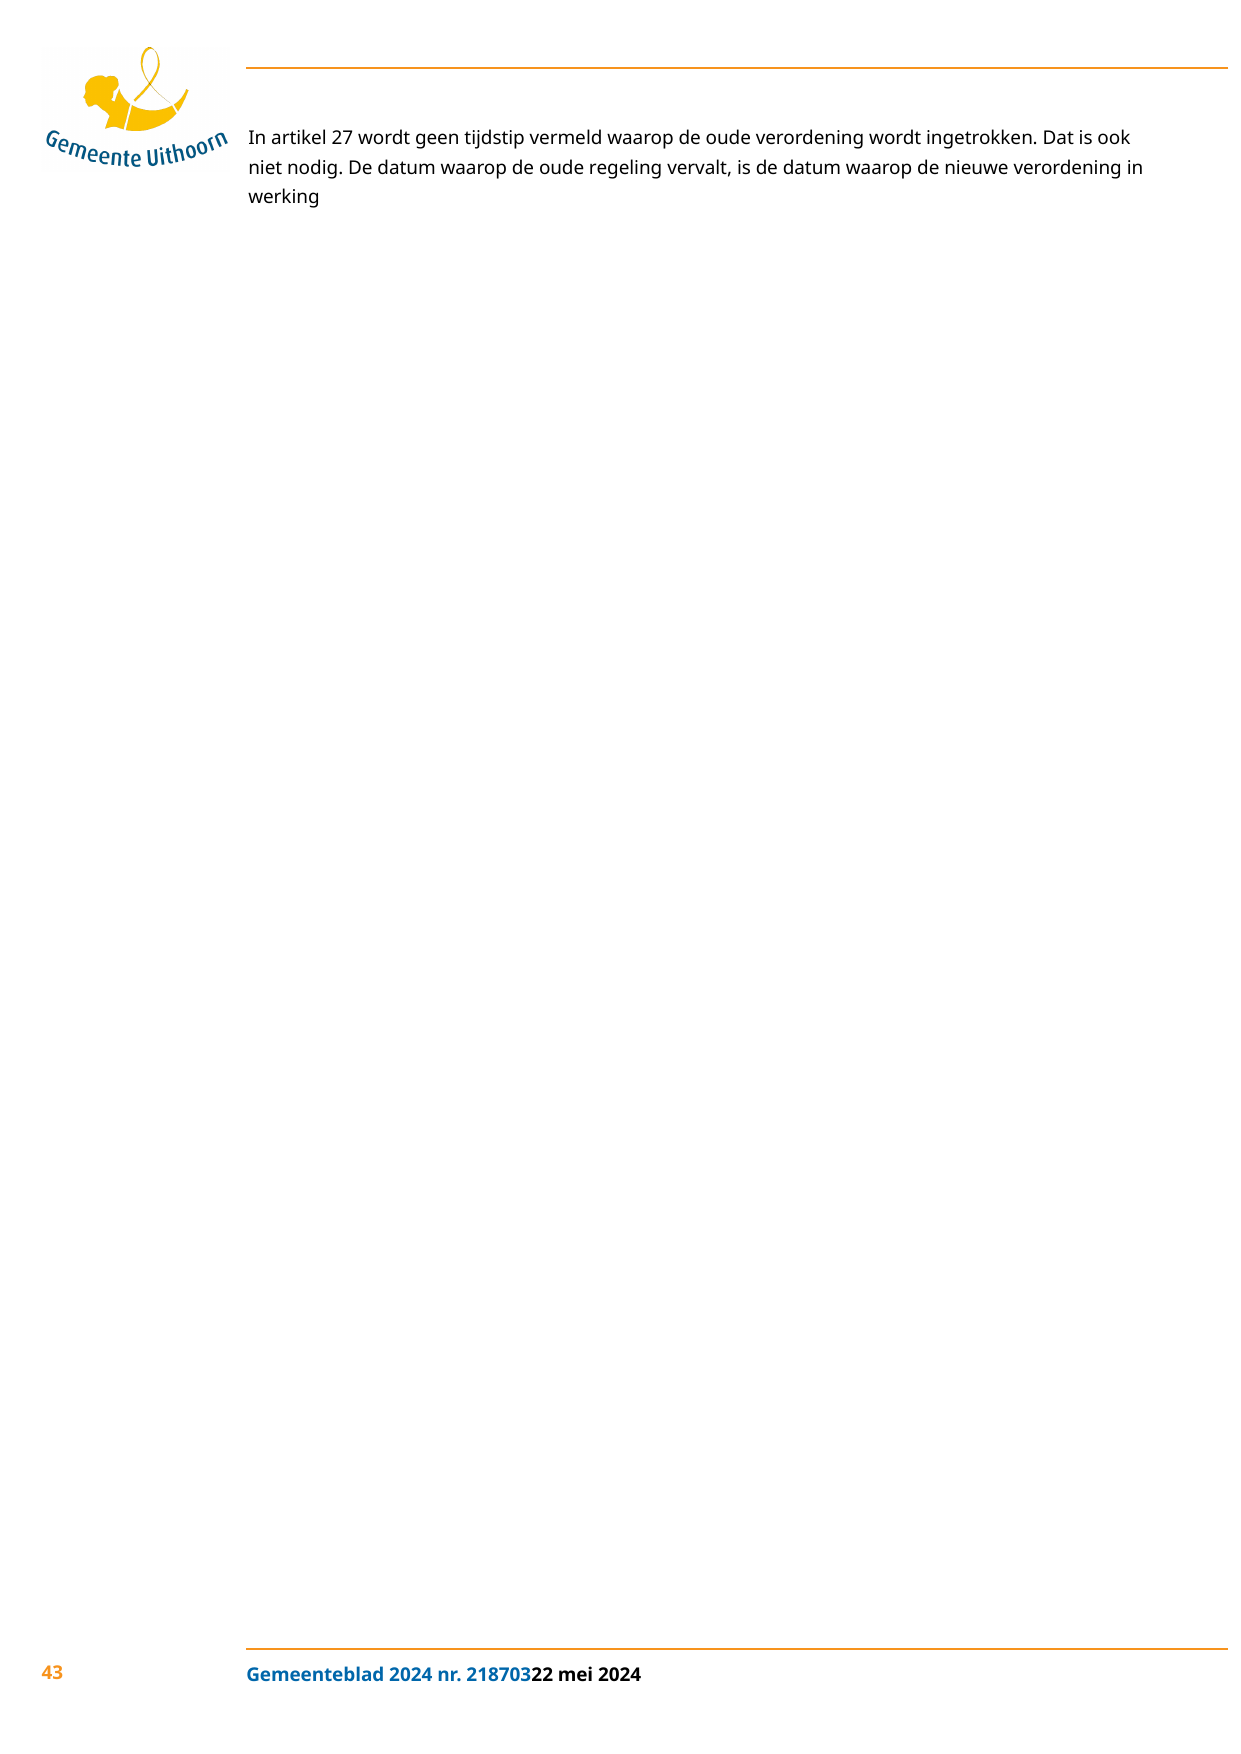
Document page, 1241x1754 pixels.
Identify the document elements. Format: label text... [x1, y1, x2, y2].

text In artikel 27 wordt geen tijdstip vermeld waarop de oude verordening wordt ingetrokken. Dat is ook niet nodig. De datum waarop de oude regeling vervalt, is de datum waarop de nieuwe verordening in werking [248, 124, 1152, 209]
picture [41, 47, 231, 172]
